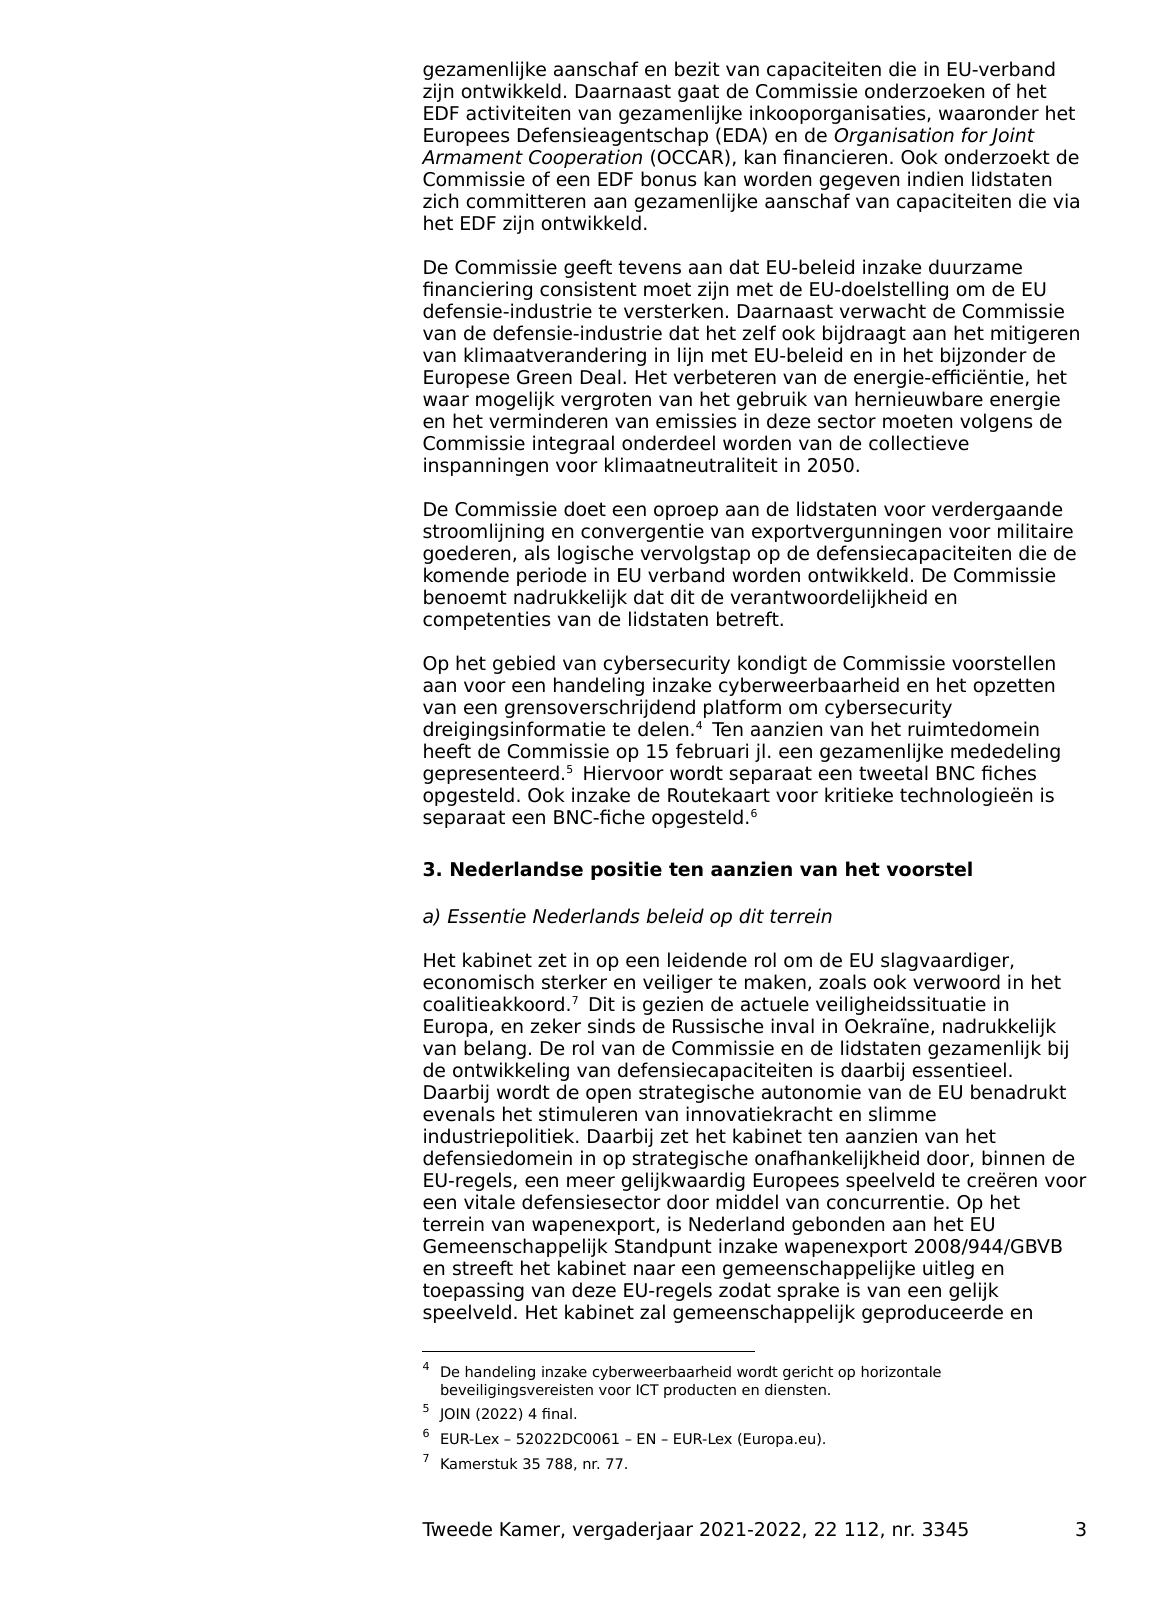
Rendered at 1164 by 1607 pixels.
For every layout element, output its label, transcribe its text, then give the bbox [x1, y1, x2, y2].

text De handeling inzake cyberweerbaarheid wordt gericht op horizontale beveiligingsvereisten voor ICT producten en diensten. [422, 1360, 1087, 1399]
text Op het gebied van cybersecurity kondigt de Commissie voorstellen aan voor een handeling inzake cyberweerbaarheid en het opzetten van een grensoverschrijdend platform om cybersecurity dreigingsinformatie te delen. Ten aanzien van het ruimtedomein heeft de Commissie op 15 februari jl. een gezamenlijke mededeling gepresenteerd. Hiervoor wordt separaat een tweetal BNC fiches opgesteld. Ook inzake de Routekaart voor kritieke technologieën is separaat een BNC-fiche opgesteld. [422, 653, 1087, 829]
text De Commissie geeft tevens aan dat EU-beleid inzake duurzame financiering consistent moet zijn met de EU-doelstelling om de EU defensie-industrie te versterken. Daarnaast verwacht de Commissie van de defensie-industrie dat het zelf ook bijdraagt aan het mitigeren van klimaatverandering in lijn met EU-beleid en in het bijzonder de Europese Green Deal. Het verbeteren van de energie-efficiëntie, het waar mogelijk vergroten van het gebruik van hernieuwbare energie en het verminderen van emissies in deze sector moeten volgens de Commissie integraal onderdeel worden van de collectieve inspanningen voor klimaatneutraliteit in 2050. [422, 257, 1087, 477]
text Kamerstuk 35 788, nr. 77. [422, 1452, 1087, 1474]
text gezamenlijke aanschaf en bezit van capaciteiten die in EU-verband zijn ontwikkeld. Daarnaast gaat de Commissie onderzoeken of het EDF activiteiten van gezamenlijke inkooporganisaties, waaronder het Europees Defensieagentschap (EDA) en de Organisation for Joint Armament Cooperation (OCCAR), kan financieren. Ook onderzoekt de Commissie of een EDF bonus kan worden gegeven indien lidstaten zich committeren aan gezamenlijke aanschaf van capaciteiten die via het EDF zijn ontwikkeld. [422, 59, 1087, 235]
text De Commissie doet een oproep aan de lidstaten voor verdergaande stroomlijning en convergentie van exportvergunningen voor militaire goederen, als logische vervolgstap op de defensiecapaciteiten die de komende periode in EU verband worden ontwikkeld. De Commissie benoemt nadrukkelijk dat dit de verantwoordelijkheid en competenties van de lidstaten betreft. [422, 499, 1087, 631]
subtitle a) Essentie Nederlands beleid op dit terrein [422, 906, 1087, 928]
text JOIN (2022) 4 final. [422, 1402, 1087, 1424]
text Het kabinet zet in op een leidende rol om de EU slagvaardiger, economisch sterker en veiliger te maken, zoals ook verwoord in het coalitieakkoord. Dit is gezien de actuele veiligheidssituatie in Europa, en zeker sinds de Russische inval in Oekraïne, nadrukkelijk van belang. De rol van de Commissie en de lidstaten gezamenlijk bij de ontwikkeling van defensiecapaciteiten is daarbij essentieel. Daarbij wordt de open strategische autonomie van de EU benadrukt evenals het stimuleren van innovatiekracht en slimme industriepolitiek. Daarbij zet het kabinet ten aanzien van het defensiedomein in op strategische onafhankelijkheid door, binnen de EU-regels, een meer gelijkwaardig Europees speelveld te creëren voor een vitale defensiesector door middel van concurrentie. Op het terrein van wapenexport, is Nederland gebonden aan het EU Gemeenschappelijk Standpunt inzake wapenexport 2008/944/GBVB en streeft het kabinet naar een gemeenschappelijke uitleg en toepassing van deze EU-regels zodat sprake is van een gelijk speelveld. Het kabinet zal gemeenschappelijk geproduceerde en [422, 950, 1087, 1324]
subtitle 3. Nederlandse positie ten aanzien van het voorstel [422, 859, 1087, 881]
text EUR-Lex – 52022DC0061 – EN – EUR-Lex (Europa.eu). [422, 1427, 1087, 1449]
